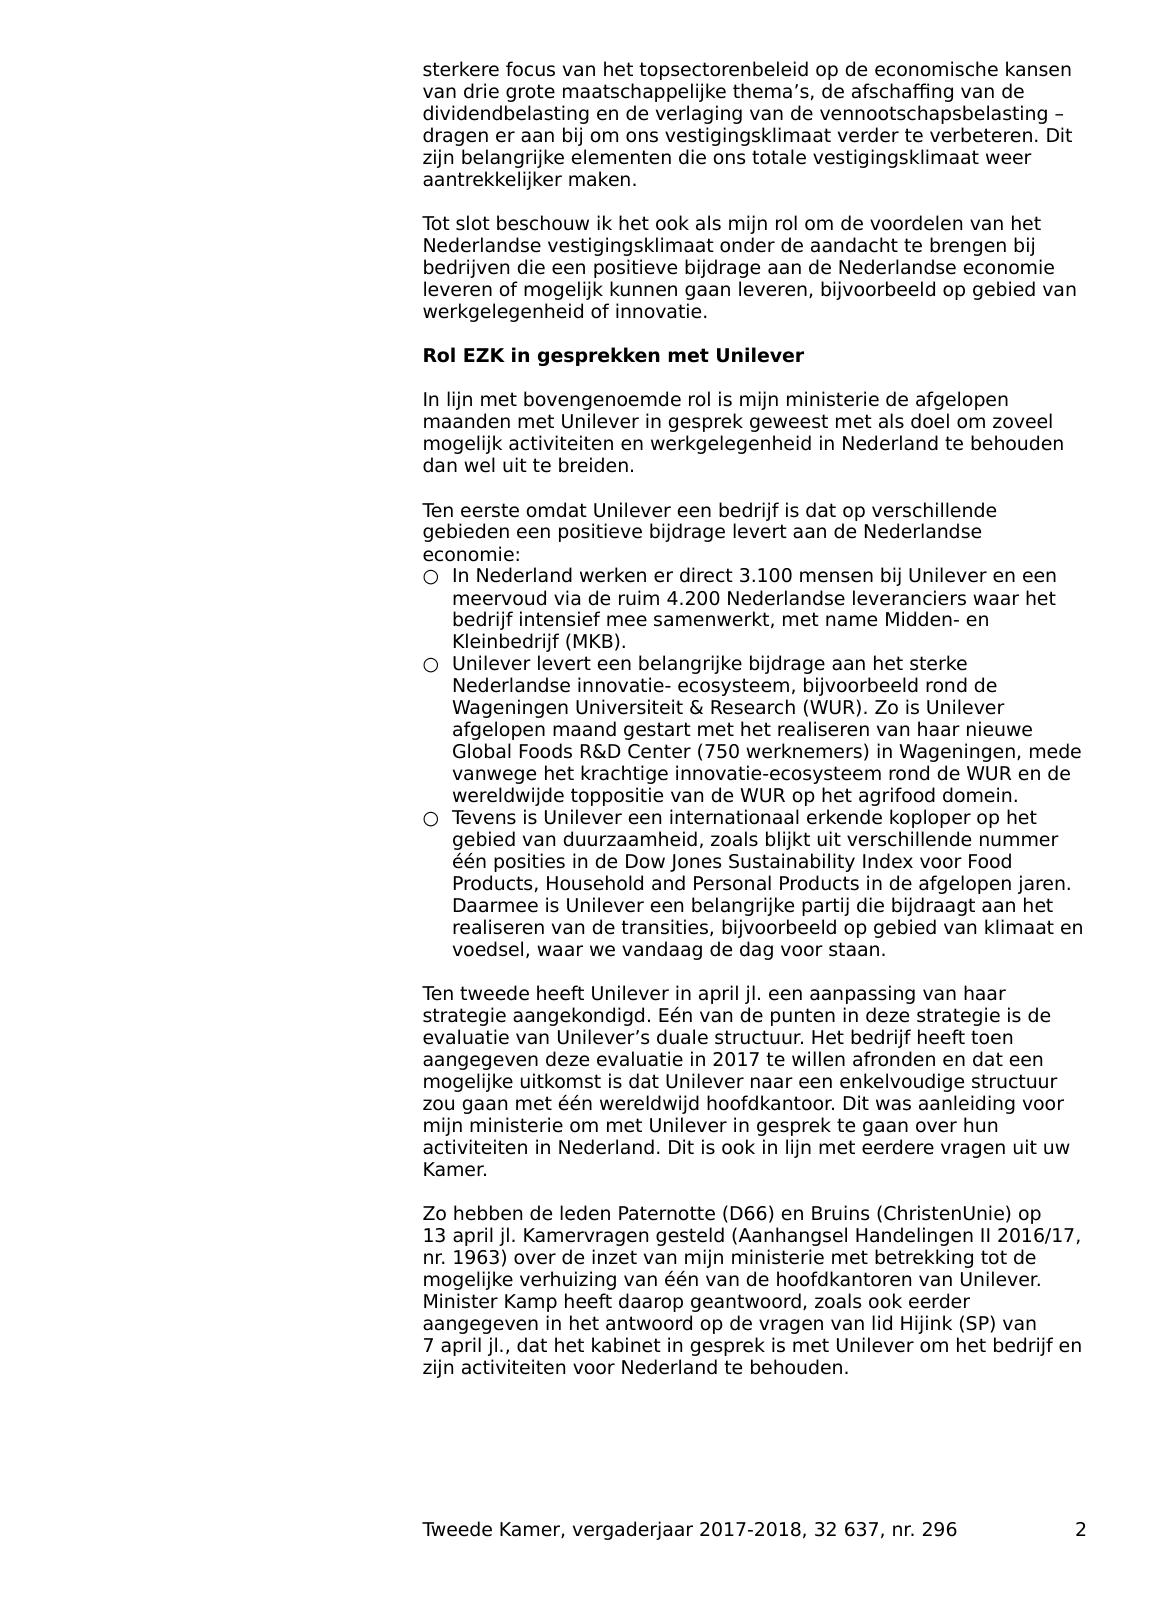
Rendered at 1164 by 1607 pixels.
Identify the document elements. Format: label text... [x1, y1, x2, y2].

text sterkere focus van het topsectorenbeleid op de economische kansen van drie grote maatschappelijke thema’s, de afschaffing van de dividendbelasting en de verlaging van de vennootschapsbelasting – dragen er aan bij om ons vestigingsklimaat verder te verbeteren. Dit zijn belangrijke elementen die ons totale vestigingsklimaat weer aantrekkelijker maken. [422, 59, 1087, 191]
text ○ Tevens is Unilever een internationaal erkende koploper op het gebied van duurzaamheid, zoals blijkt uit verschillende nummer één posities in de Dow Jones Sustainability Index voor Food Products, Household and Personal Products in de afgelopen jaren. Daarmee is Unilever een belangrijke partij die bijdraagt aan het realiseren van de transities, bijvoorbeeld op gebied van klimaat en voedsel, waar we vandaag de dag voor staan. [422, 807, 1087, 961]
text Ten tweede heeft Unilever in april jl. een aanpassing van haar strategie aangekondigd. Eén van de punten in deze strategie is de evaluatie van Unilever’s duale structuur. Het bedrijf heeft toen aangegeven deze evaluatie in 2017 te willen afronden en dat een mogelijke uitkomst is dat Unilever naar een enkelvoudige structuur zou gaan met één wereldwijd hoofdkantoor. Dit was aanleiding voor mijn ministerie om met Unilever in gesprek te gaan over hun activiteiten in Nederland. Dit is ook in lijn met eerdere vragen uit uw Kamer. [422, 983, 1087, 1181]
text In lijn met bovengenoemde rol is mijn ministerie de afgelopen maanden met Unilever in gesprek geweest met als doel om zoveel mogelijk activiteiten en werkgelegenheid in Nederland te behouden dan wel uit te breiden. [422, 389, 1087, 477]
text Zo hebben de leden Paternotte (D66) en Bruins (ChristenUnie) op 13 april jl. Kamervragen gesteld (Aanhangsel Handelingen II 2016/17, nr. 1963) over de inzet van mijn ministerie met betrekking tot de mogelijke verhuizing van één van de hoofdkantoren van Unilever. Minister Kamp heeft daarop geantwoord, zoals ook eerder aangegeven in het antwoord op de vragen van lid Hijink (SP) van 7 april jl., dat het kabinet in gesprek is met Unilever om het bedrijf en zijn activiteiten voor Nederland te behouden. [422, 1203, 1087, 1379]
text Tot slot beschouw ik het ook als mijn rol om de voordelen van het Nederlandse vestigingsklimaat onder de aandacht te brengen bij bedrijven die een positieve bijdrage aan de Nederlandse economie leveren of mogelijk kunnen gaan leveren, bijvoorbeeld op gebied van werkgelegenheid of innovatie. [422, 213, 1087, 323]
text Ten eerste omdat Unilever een bedrijf is dat op verschillende gebieden een positieve bijdrage levert aan de Nederlandse economie: [422, 499, 1087, 565]
subtitle Rol EZK in gesprekken met Unilever [422, 345, 1087, 367]
text ○ Unilever levert een belangrijke bijdrage aan het sterke Nederlandse innovatie- ecosysteem, bijvoorbeeld rond de Wageningen Universiteit & Research (WUR). Zo is Unilever afgelopen maand gestart met het realiseren van haar nieuwe Global Foods R&D Center (750 werknemers) in Wageningen, mede vanwege het krachtige innovatie-ecosysteem rond de WUR en de wereldwijde toppositie van de WUR op het agrifood domein. [422, 653, 1087, 807]
text ○ In Nederland werken er direct 3.100 mensen bij Unilever en een meervoud via de ruim 4.200 Nederlandse leveranciers waar het bedrijf intensief mee samenwerkt, met name Midden- en Kleinbedrijf (MKB). [422, 565, 1087, 653]
